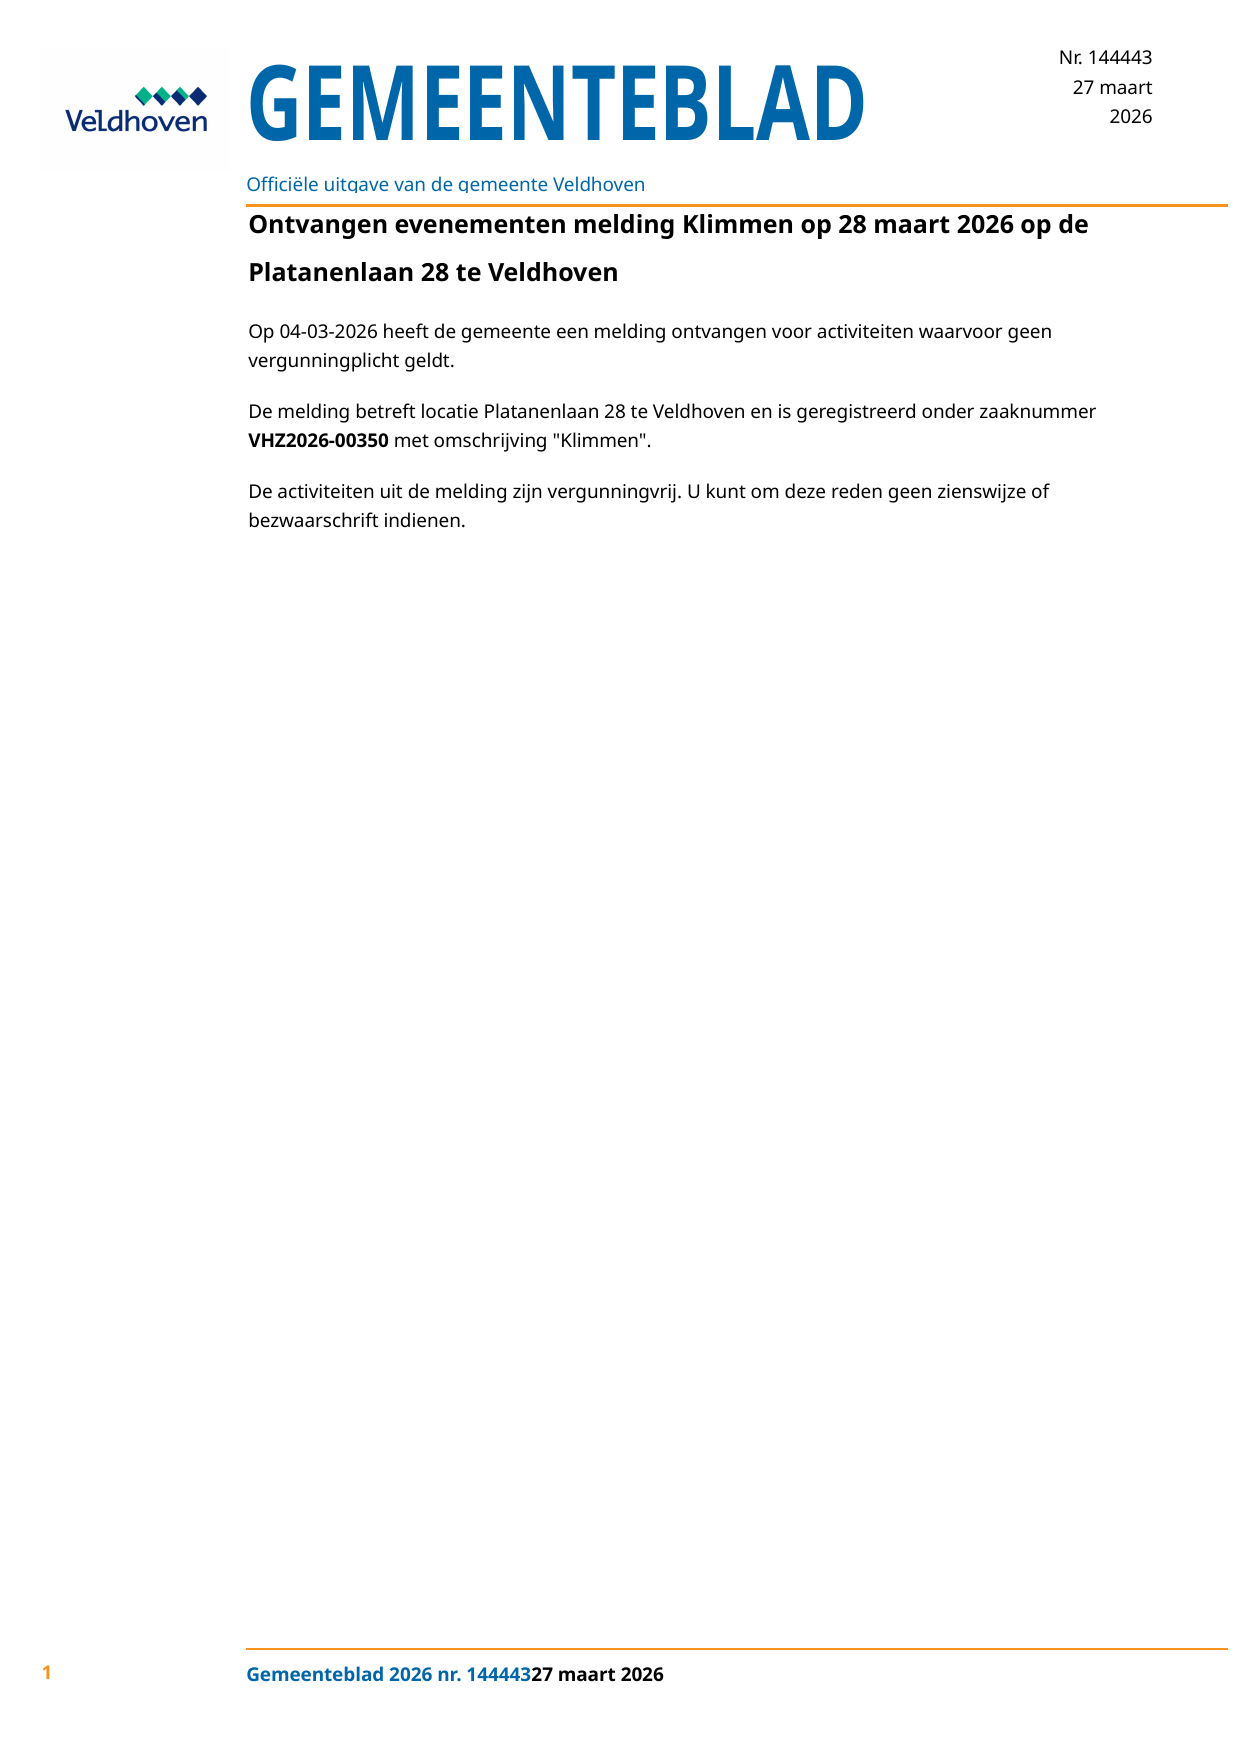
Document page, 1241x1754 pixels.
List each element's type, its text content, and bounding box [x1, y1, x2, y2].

picture [41, 47, 231, 172]
text Ontvangen evenementen melding Klimmen op 28 maart 2026 op de Platanenlaan 28 te Veldhoven [248, 207, 1152, 288]
text De melding betreft locatie Platanenlaan 28 te Veldhoven en is geregistreerd onder zaaknummer VHZ2026-00350 met omschrijving "Klimmen". [248, 398, 1152, 453]
text De activiteiten uit de melding zijn vergunningvrij. U kunt om deze reden geen zienswijze of bezwaarschrift indienen. [248, 478, 1152, 533]
text Op 04-03-2026 heeft de gemeente een melding ontvangen voor activiteiten waarvoor geen vergunningplicht geldt. [248, 318, 1152, 373]
